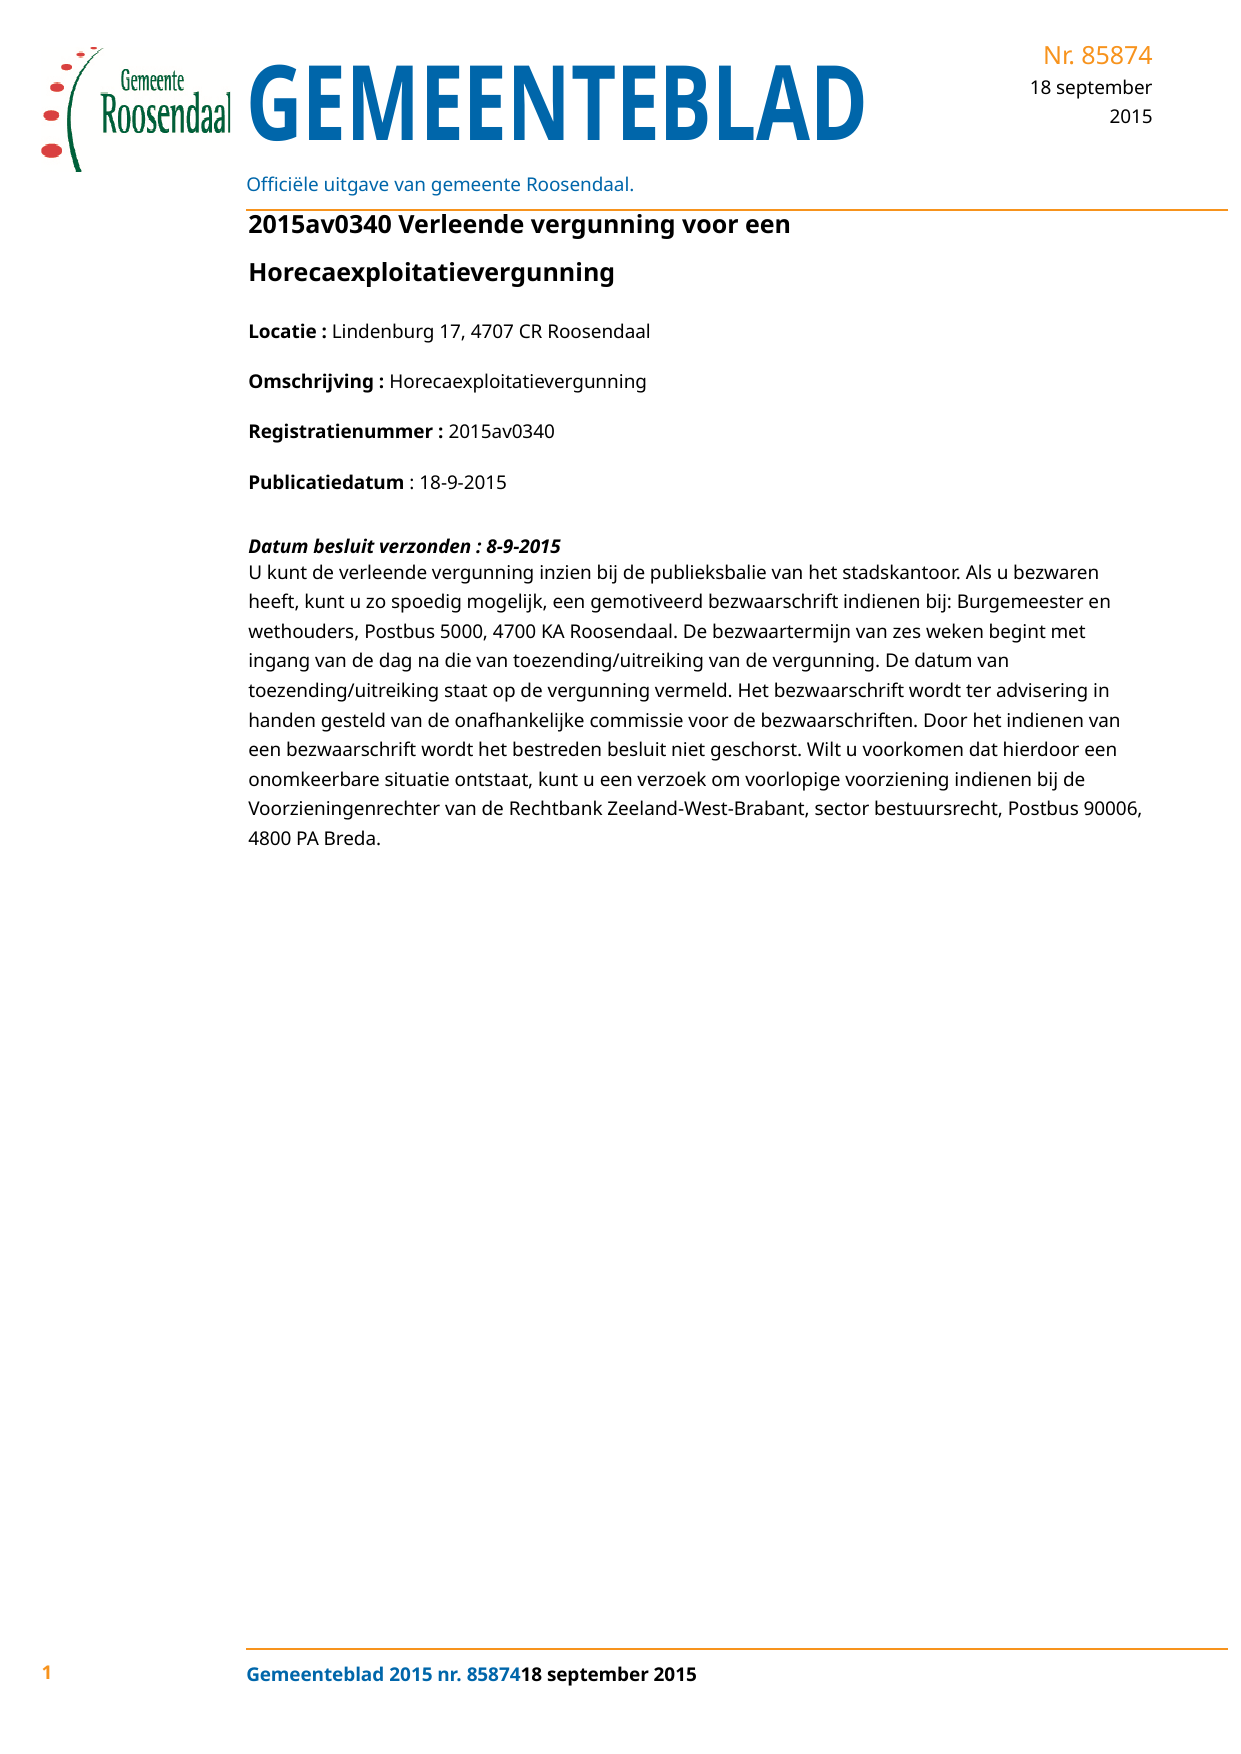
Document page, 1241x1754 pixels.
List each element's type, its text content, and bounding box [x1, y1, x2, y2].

text Omschrijving : Horecaexploitatievergunning [248, 368, 1152, 394]
picture [41, 47, 231, 172]
text U kunt de verleende vergunning inzien bij de publieksbalie van het stadskantoor. Als u bezwaren heeft, kunt u zo spoedig mogelijk, een gemotiveerd bezwaarschrift indienen bij: Burgemeester en wethouders, Postbus 5000, 4700 KA Roosendaal. De bezwaartermijn van zes weken begint met ingang van de dag na die van toezending/uitreiking van de vergunning. De datum van toezending/uitreiking staat op de vergunning vermeld. Het bezwaarschrift wordt ter advisering in handen gesteld van de onafhankelijke commissie voor de bezwaarschriften. Door het indienen van een bezwaarschrift wordt het bestreden besluit niet geschorst. Wilt u voorkomen dat hierdoor een onomkeerbare situatie ontstaat, kunt u een verzoek om voorlopige voorziening indienen bij de Voorzieningenrechter van de Rechtbank Zeeland-West-Brabant, sector bestuursrecht, Postbus 90006, 4800 PA Breda. [248, 559, 1152, 851]
text Registratienummer : 2015av0340 [248, 419, 1152, 444]
text Locatie : Lindenburg 17, 4707 CR Roosendaal [248, 318, 1152, 344]
text Datum besluit verzonden : 8-9-2015 [248, 533, 1152, 559]
text Publicatiedatum : 18-9-2015 [248, 469, 1152, 495]
text 2015av0340 Verleende vergunning voor een Horecaexploitatievergunning [248, 211, 1152, 288]
